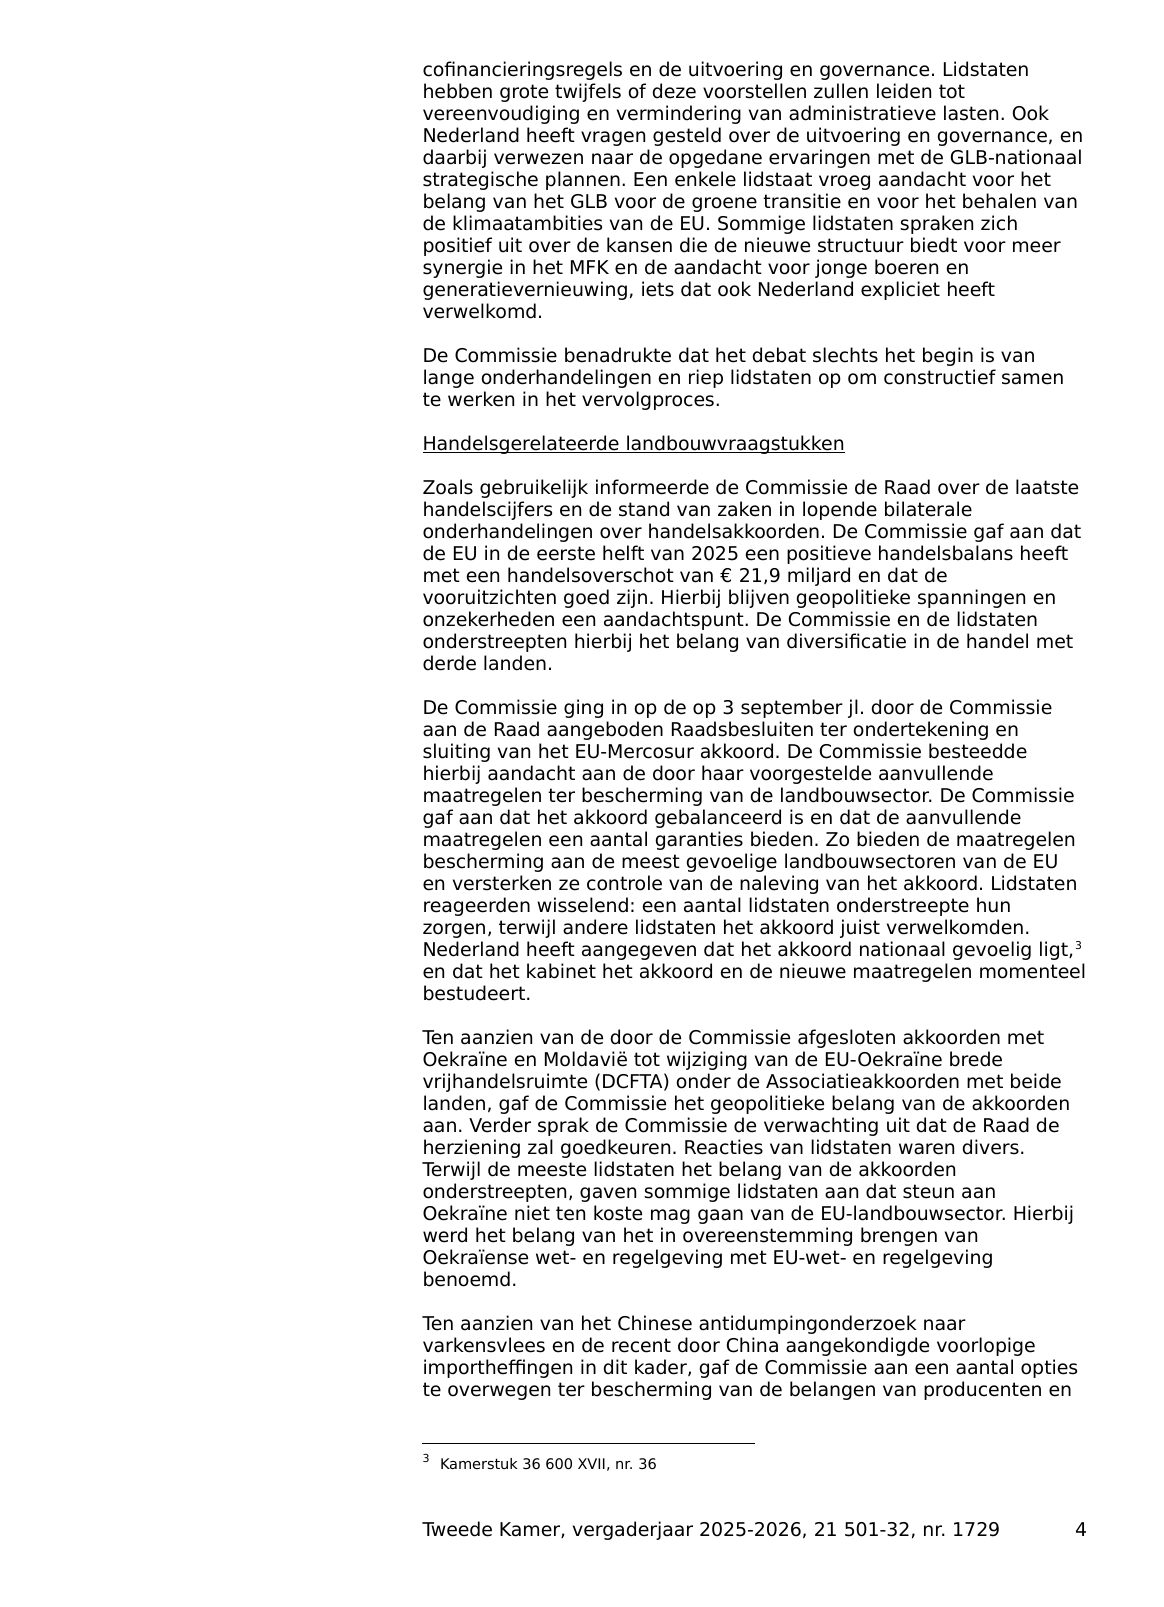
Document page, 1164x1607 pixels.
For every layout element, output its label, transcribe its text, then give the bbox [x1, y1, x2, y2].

text Zoals gebruikelijk informeerde de Commissie de Raad over de laatste handelscijfers en de stand van zaken in lopende bilaterale onderhandelingen over handelsakkoorden. De Commissie gaf aan dat de EU in de eerste helft van 2025 een positieve handelsbalans heeft met een handelsoverschot van € 21,9 miljard en dat de vooruitzichten goed zijn. Hierbij blijven geopolitieke spanningen en onzekerheden een aandachtspunt. De Commissie en de lidstaten onderstreepten hierbij het belang van diversificatie in de handel met derde landen. [422, 477, 1087, 675]
text De Commissie ging in op de op 3 september jl. door de Commissie aan de Raad aangeboden Raadsbesluiten ter ondertekening en sluiting van het EU-Mercosur akkoord. De Commissie besteedde hierbij aandacht aan de door haar voorgestelde aanvullende maatregelen ter bescherming van de landbouwsector. De Commissie gaf aan dat het akkoord gebalanceerd is en dat de aanvullende maatregelen een aantal garanties bieden. Zo bieden de maatregelen bescherming aan de meest gevoelige landbouwsectoren van de EU en versterken ze controle van de naleving van het akkoord. Lidstaten reageerden wisselend: een aantal lidstaten onderstreepte hun zorgen, terwijl andere lidstaten het akkoord juist verwelkomden. Nederland heeft aangegeven dat het akkoord nationaal gevoelig ligt, en dat het kabinet het akkoord en de nieuwe maatregelen momenteel bestudeert. [422, 697, 1087, 1005]
text cofinancieringsregels en de uitvoering en governance. Lidstaten hebben grote twijfels of deze voorstellen zullen leiden tot vereenvoudiging en vermindering van administratieve lasten. Ook Nederland heeft vragen gesteld over de uitvoering en governance, en daarbij verwezen naar de opgedane ervaringen met de GLB-nationaal strategische plannen. Een enkele lidstaat vroeg aandacht voor het belang van het GLB voor de groene transitie en voor het behalen van de klimaatambities van de EU. Sommige lidstaten spraken zich positief uit over de kansen die de nieuwe structuur biedt voor meer synergie in het MFK en de aandacht voor jonge boeren en generatievernieuwing, iets dat ook Nederland expliciet heeft verwelkomd. [422, 59, 1087, 323]
text Ten aanzien van het Chinese antidumpingonderzoek naar varkensvlees en de recent door China aangekondigde voorlopige importheffingen in dit kader, gaf de Commissie aan een aantal opties te overwegen ter bescherming van de belangen van producenten en [422, 1313, 1087, 1401]
text De Commissie benadrukte dat het debat slechts het begin is van lange onderhandelingen en riep lidstaten op om constructief samen te werken in het vervolgproces. [422, 345, 1087, 411]
text Ten aanzien van de door de Commissie afgesloten akkoorden met Oekraïne en Moldavië tot wijziging van de EU-Oekraïne brede vrijhandelsruimte (DCFTA) onder de Associatieakkoorden met beide landen, gaf de Commissie het geopolitieke belang van de akkoorden aan. Verder sprak de Commissie de verwachting uit dat de Raad de herziening zal goedkeuren. Reacties van lidstaten waren divers. Terwijl de meeste lidstaten het belang van de akkoorden onderstreepten, gaven sommige lidstaten aan dat steun aan Oekraïne niet ten koste mag gaan van de EU-landbouwsector. Hierbij werd het belang van het in overeenstemming brengen van Oekraïense wet- en regelgeving met EU-wet- en regelgeving benoemd. [422, 1027, 1087, 1291]
subtitle Handelsgerelateerde landbouwvraagstukken [422, 433, 1087, 455]
text Kamerstuk 36 600 XVII, nr. 36 [422, 1452, 1087, 1474]
